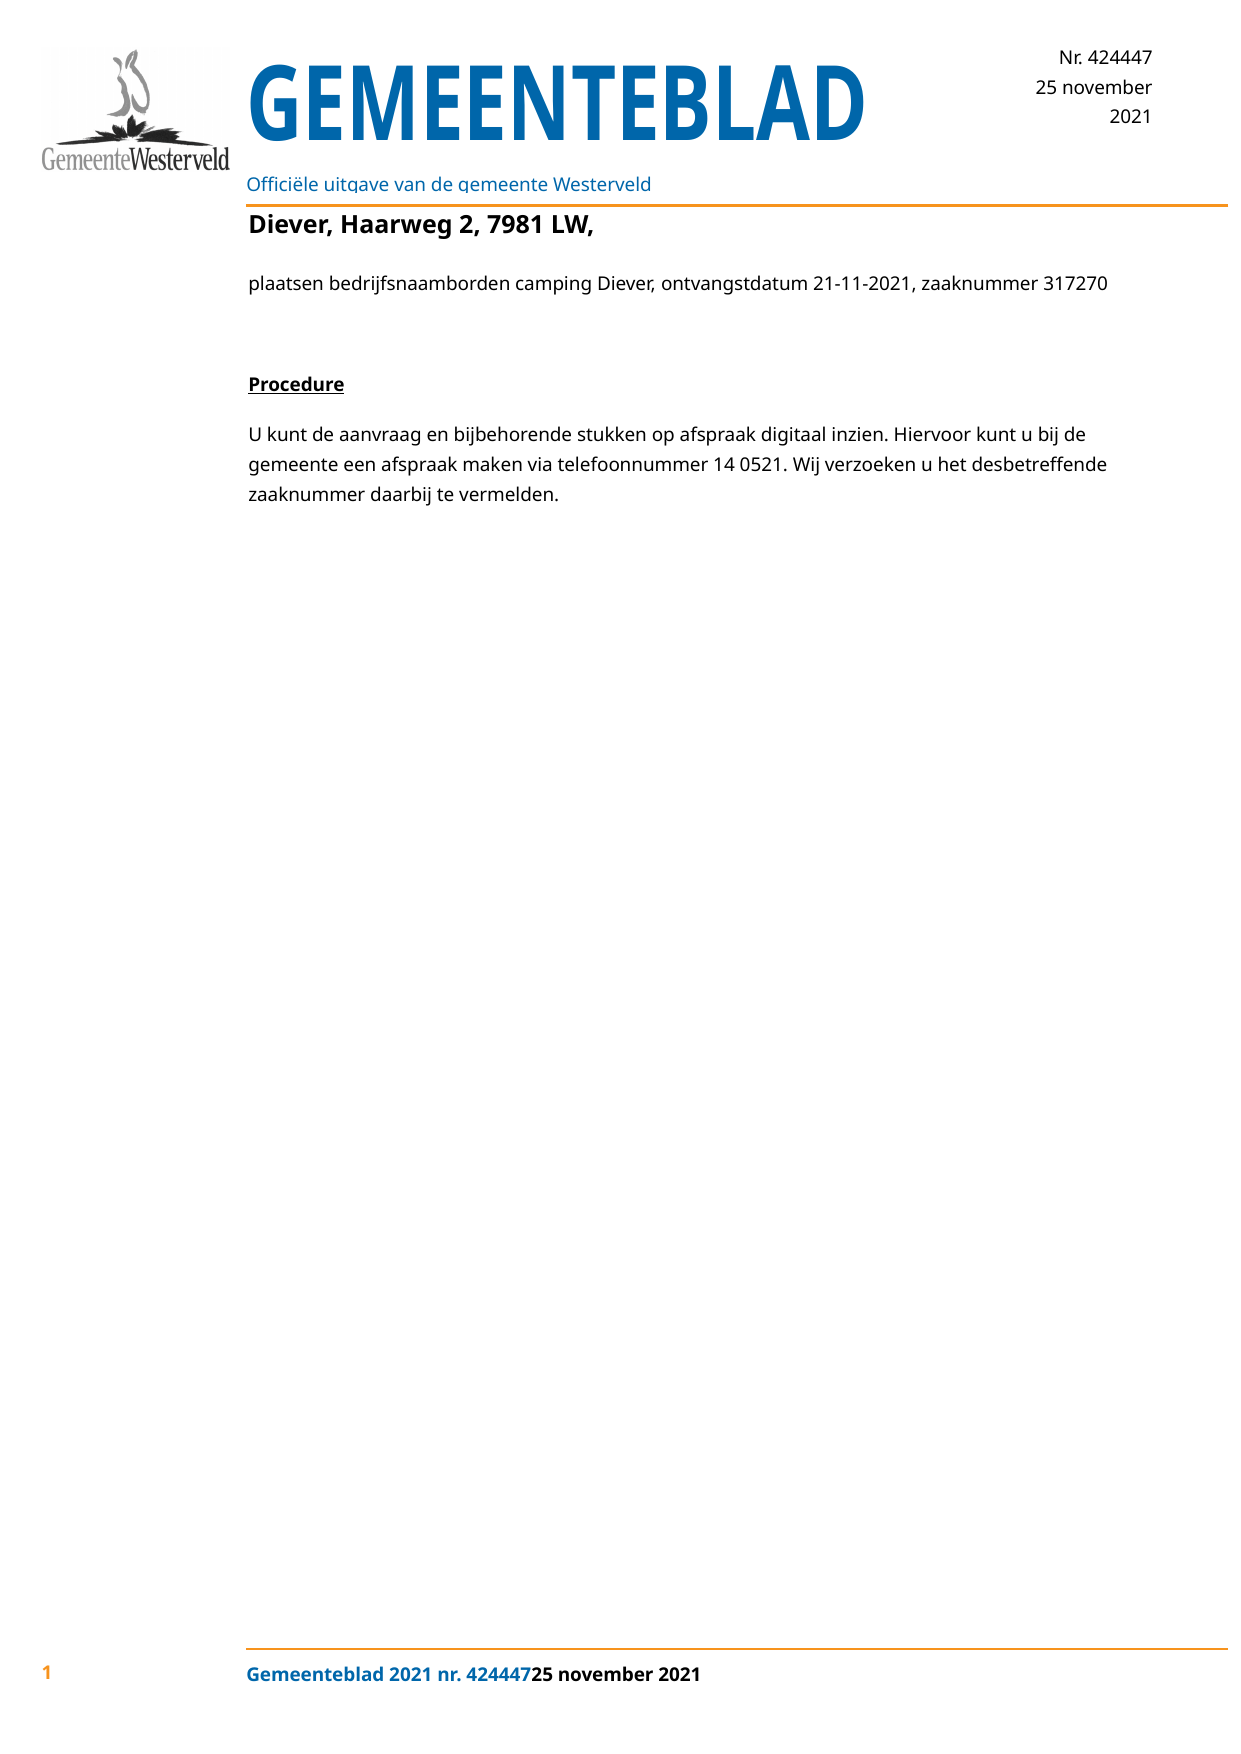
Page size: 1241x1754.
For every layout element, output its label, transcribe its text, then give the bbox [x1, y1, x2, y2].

text Procedure [248, 371, 1152, 397]
text plaatsen bedrijfsnaamborden camping Diever, ontvangstdatum 21-11-2021, zaaknummer 317270 [248, 270, 1152, 296]
text U kunt de aanvraag en bijbehorende stukken op afspraak digitaal inzien. Hiervoor kunt u bij de gemeente een afspraak maken via telefoonnummer 14 0521. Wij verzoeken u het desbetreffende zaaknummer daarbij te vermelden. [248, 422, 1152, 506]
picture [41, 47, 231, 172]
text Diever, Haarweg 2, 7981 LW, [248, 207, 1152, 241]
